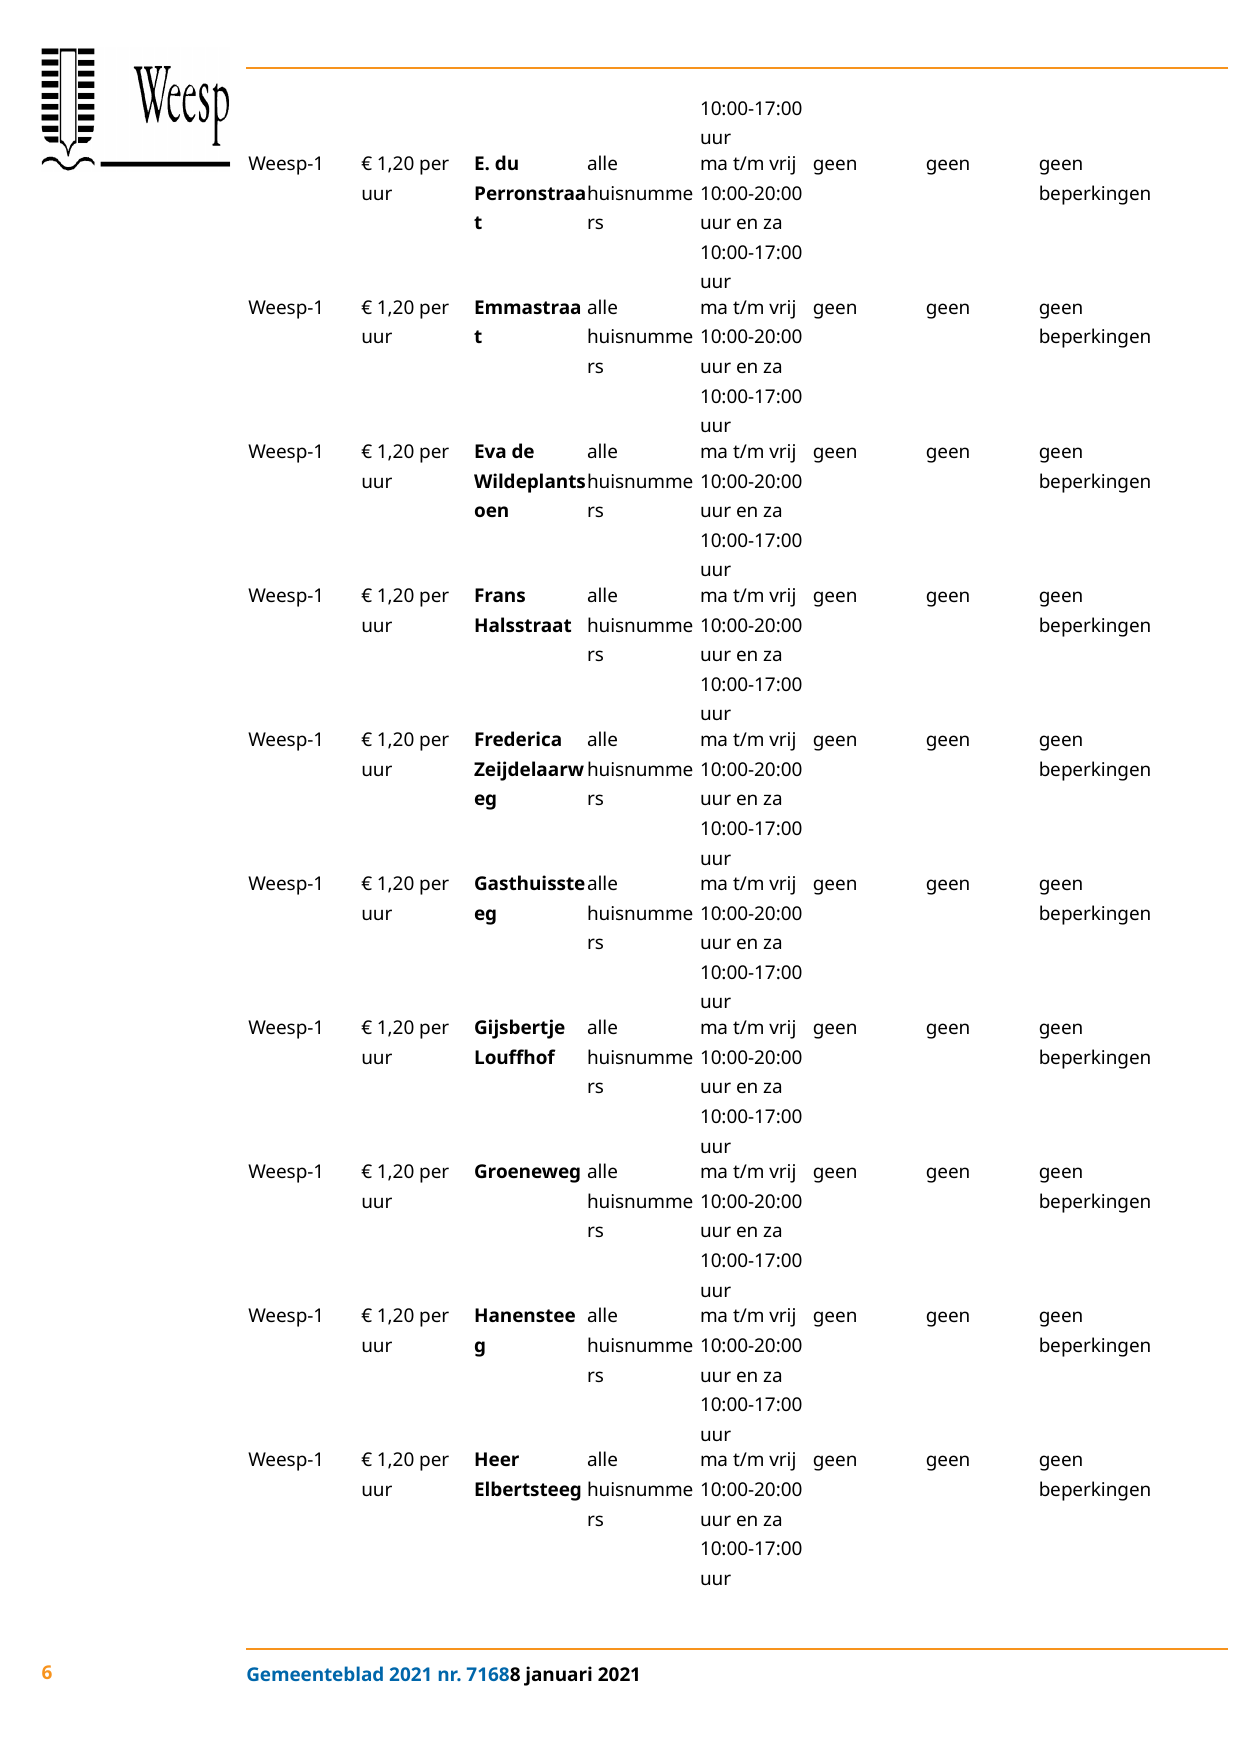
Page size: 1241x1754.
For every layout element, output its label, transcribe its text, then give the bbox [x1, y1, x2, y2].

table_cell € 1,20 per uur [361, 582, 474, 726]
table_cell € 1,20 per uur [361, 1303, 474, 1447]
table_cell geen [813, 1303, 926, 1447]
table_cell [474, 95, 587, 150]
table_cell € 1,20 per uur [361, 870, 474, 1014]
table_cell alle huisnummers [587, 726, 700, 870]
table_cell geen beperkingen [1039, 1015, 1152, 1158]
table_cell geen [813, 582, 926, 726]
table_cell geen beperkingen [1039, 150, 1152, 294]
table_cell geen beperkingen [1039, 1159, 1152, 1303]
table_cell Groeneweg [474, 1159, 587, 1303]
table_cell geen [813, 294, 926, 438]
table_cell [1039, 95, 1152, 150]
table_cell Hanensteeg [474, 1303, 587, 1447]
table_cell geen [926, 870, 1038, 1014]
table_cell alle huisnummers [587, 1015, 700, 1158]
table_cell 10:00-17:00 uur [700, 95, 813, 150]
table_cell alle huisnummers [587, 582, 700, 726]
table_cell ma t/m vrij 10:00-20:00 uur en za 10:00-17:00 uur [700, 1447, 813, 1591]
table_cell geen beperkingen [1039, 1303, 1152, 1447]
table_cell alle huisnummers [587, 294, 700, 438]
table_cell geen beperkingen [1039, 726, 1152, 870]
table_cell Gijsbertje Louffhof [474, 1015, 587, 1158]
table_cell € 1,20 per uur [361, 438, 474, 582]
table_cell geen [813, 870, 926, 1014]
table_cell alle huisnummers [587, 1447, 700, 1591]
table_cell geen [926, 1015, 1038, 1158]
table_cell € 1,20 per uur [361, 294, 474, 438]
table_cell € 1,20 per uur [361, 1447, 474, 1591]
table_cell geen [926, 1159, 1038, 1303]
table_cell Weesp-1 [248, 870, 361, 1014]
table_cell ma t/m vrij 10:00-20:00 uur en za 10:00-17:00 uur [700, 1015, 813, 1158]
table_cell geen [926, 1303, 1038, 1447]
table_cell geen [926, 726, 1038, 870]
table_cell geen [926, 1447, 1038, 1591]
table_cell [813, 95, 926, 150]
table_cell [926, 95, 1038, 150]
table_cell [248, 95, 361, 150]
table_cell geen beperkingen [1039, 870, 1152, 1014]
table_cell geen beperkingen [1039, 438, 1152, 582]
table_cell geen [813, 1447, 926, 1591]
table_cell geen beperkingen [1039, 294, 1152, 438]
table_cell Frans Halsstraat [474, 582, 587, 726]
table_cell geen [926, 582, 1038, 726]
table_cell Weesp-1 [248, 582, 361, 726]
table_cell geen beperkingen [1039, 1447, 1152, 1591]
table_cell ma t/m vrij 10:00-20:00 uur en za 10:00-17:00 uur [700, 582, 813, 726]
table_cell geen [926, 294, 1038, 438]
table_cell Weesp-1 [248, 438, 361, 582]
table_cell ma t/m vrij 10:00-20:00 uur en za 10:00-17:00 uur [700, 294, 813, 438]
table_cell ma t/m vrij 10:00-20:00 uur en za 10:00-17:00 uur [700, 870, 813, 1014]
table_cell geen [813, 726, 926, 870]
table_cell geen [813, 150, 926, 294]
table_cell geen [926, 150, 1038, 294]
table_cell [587, 95, 700, 150]
table_cell geen [813, 438, 926, 582]
table_cell Weesp-1 [248, 726, 361, 870]
table_cell Weesp-1 [248, 1015, 361, 1158]
table_cell [361, 95, 474, 150]
table_cell alle huisnummers [587, 150, 700, 294]
table_cell alle huisnummers [587, 438, 700, 582]
table_cell € 1,20 per uur [361, 1159, 474, 1303]
table_cell alle huisnummers [587, 1303, 700, 1447]
table_cell E. du Perronstraat [474, 150, 587, 294]
table_cell Weesp-1 [248, 1303, 361, 1447]
table_cell Eva de Wildeplantsoen [474, 438, 587, 582]
table_cell ma t/m vrij 10:00-20:00 uur en za 10:00-17:00 uur [700, 1159, 813, 1303]
table_cell geen [813, 1015, 926, 1158]
table_cell Emmastraat [474, 294, 587, 438]
table_cell Weesp-1 [248, 1159, 361, 1303]
table_cell Frederica Zeijdelaarweg [474, 726, 587, 870]
table_cell geen beperkingen [1039, 582, 1152, 726]
table_cell alle huisnummers [587, 870, 700, 1014]
table_cell geen [813, 1159, 926, 1303]
table_cell ma t/m vrij 10:00-20:00 uur en za 10:00-17:00 uur [700, 438, 813, 582]
table_cell Weesp-1 [248, 1447, 361, 1591]
table_cell Heer Elbertsteeg [474, 1447, 587, 1591]
table_cell € 1,20 per uur [361, 150, 474, 294]
picture [41, 47, 231, 172]
table_cell ma t/m vrij 10:00-20:00 uur en za 10:00-17:00 uur [700, 726, 813, 870]
table_cell Gasthuissteeg [474, 870, 587, 1014]
table_cell € 1,20 per uur [361, 726, 474, 870]
table_cell ma t/m vrij 10:00-20:00 uur en za 10:00-17:00 uur [700, 1303, 813, 1447]
table_cell ma t/m vrij 10:00-20:00 uur en za 10:00-17:00 uur [700, 150, 813, 294]
table_cell alle huisnummers [587, 1159, 700, 1303]
table_cell Weesp-1 [248, 294, 361, 438]
table_cell geen [926, 438, 1038, 582]
table_cell € 1,20 per uur [361, 1015, 474, 1158]
table_cell Weesp-1 [248, 150, 361, 294]
